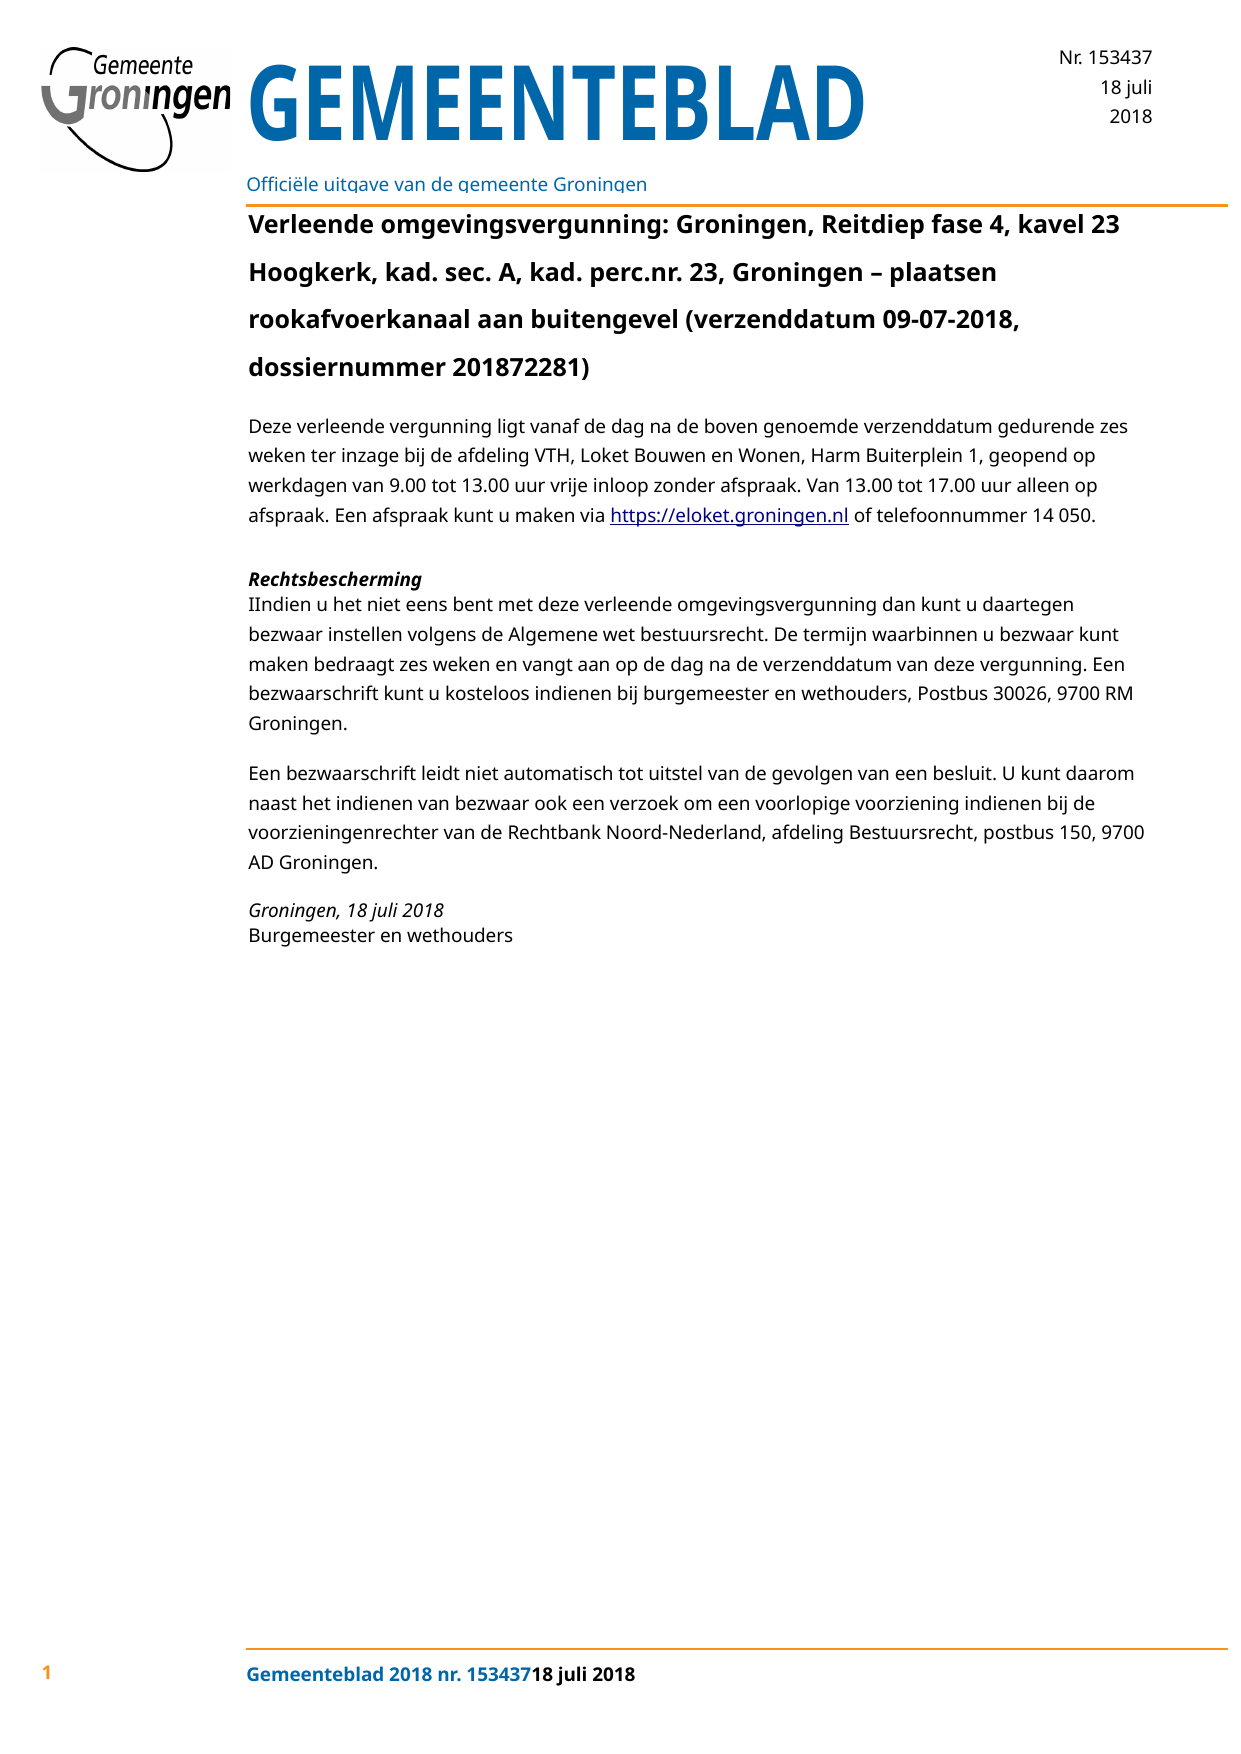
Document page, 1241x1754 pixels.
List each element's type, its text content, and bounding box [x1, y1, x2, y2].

text Rechtsbescherming [248, 566, 1152, 592]
picture [41, 47, 231, 172]
text Groningen, 18 juli 2018 [248, 897, 1152, 923]
text Verleende omgevingsvergunning: Groningen, Reitdiep fase 4, kavel 23 Hoogkerk, kad. sec. A, kad. perc.nr. 23, Groningen – plaatsen rookafvoerkanaal aan buitengevel (verzenddatum 09-07-2018, dossiernummer 201872281) [248, 207, 1152, 384]
text Een bezwaarschrift leidt niet automatisch tot uitstel van de gevolgen van een besluit. U kunt daarom naast het indienen van bezwaar ook een verzoek om een voorlopige voorziening indienen bij de voorzieningenrechter van de Rechtbank Noord-Nederland, afdeling Bestuursrecht, postbus 150, 9700 AD Groningen. [248, 760, 1152, 875]
text Burgemeester en wethouders [248, 923, 1152, 948]
text IIndien u het niet eens bent met deze verleende omgevingsvergunning dan kunt u daartegen bezwaar instellen volgens de Algemene wet bestuursrecht. De termijn waarbinnen u bezwaar kunt maken bedraagt zes weken en vangt aan op de dag na de verzenddatum van deze vergunning. Een bezwaarschrift kunt u kosteloos indienen bij burgemeester en wethouders, Postbus 30026, 9700 RM Groningen. [248, 592, 1152, 736]
text Deze verleende vergunning ligt vanaf de dag na de boven genoemde verzenddatum gedurende zes weken ter inzage bij de afdeling VTH, Loket Bouwen en Wonen, Harm Buiterplein 1, geopend op werkdagen van 9.00 tot 13.00 uur vrije inloop zonder afspraak. Van 13.00 tot 17.00 uur alleen op afspraak. Een afspraak kunt u maken via https://eloket.groningen.nl of telefoonnummer 14 050. [248, 413, 1152, 528]
